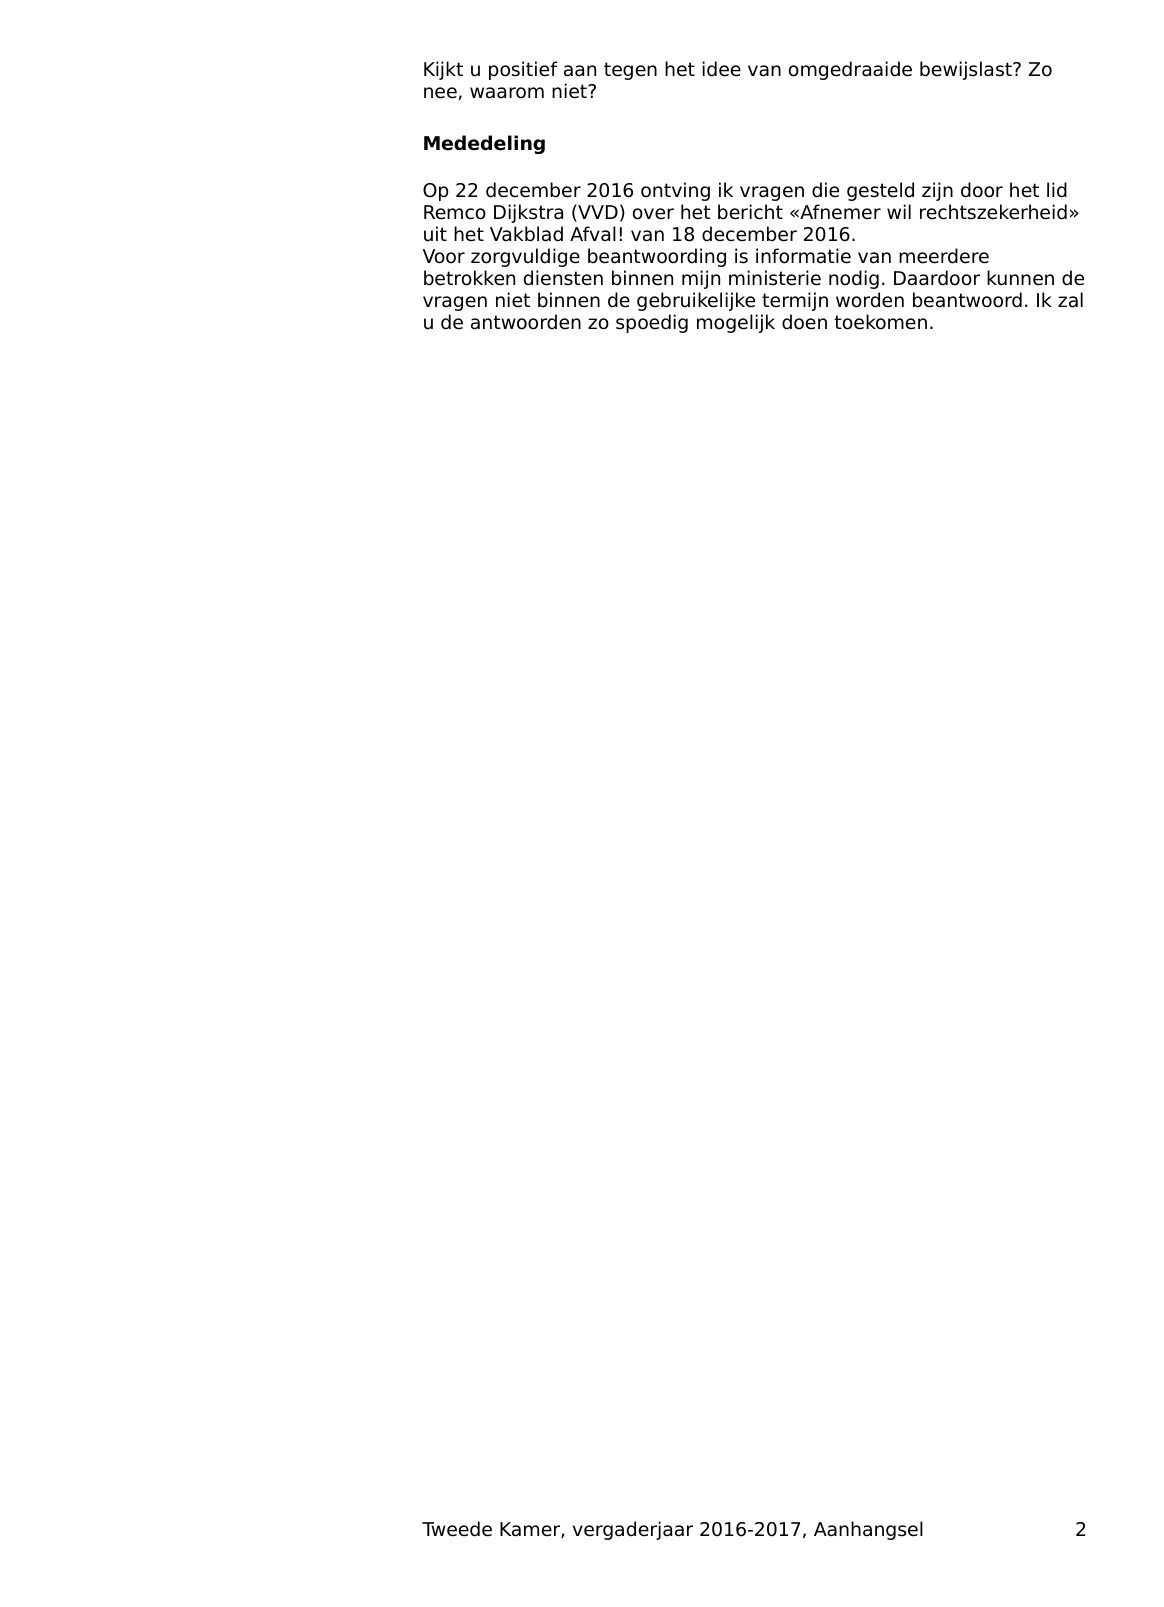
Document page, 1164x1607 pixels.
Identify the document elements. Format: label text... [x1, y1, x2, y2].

text Voor zorgvuldige beantwoording is informatie van meerdere betrokken diensten binnen mijn ministerie nodig. Daardoor kunnen de vragen niet binnen de gebruikelijke termijn worden beantwoord. Ik zal u de antwoorden zo spoedig mogelijk doen toekomen. [422, 246, 1087, 334]
text Kijkt u positief aan tegen het idee van omgedraaide bewijslast? Zo nee, waarom niet? [422, 59, 1087, 103]
text Op 22 december 2016 ontving ik vragen die gesteld zijn door het lid Remco Dijkstra (VVD) over het bericht «Afnemer wil rechtszekerheid» uit het Vakblad Afval! van 18 december 2016. [422, 180, 1087, 246]
subtitle Mededeling [422, 133, 1087, 155]
